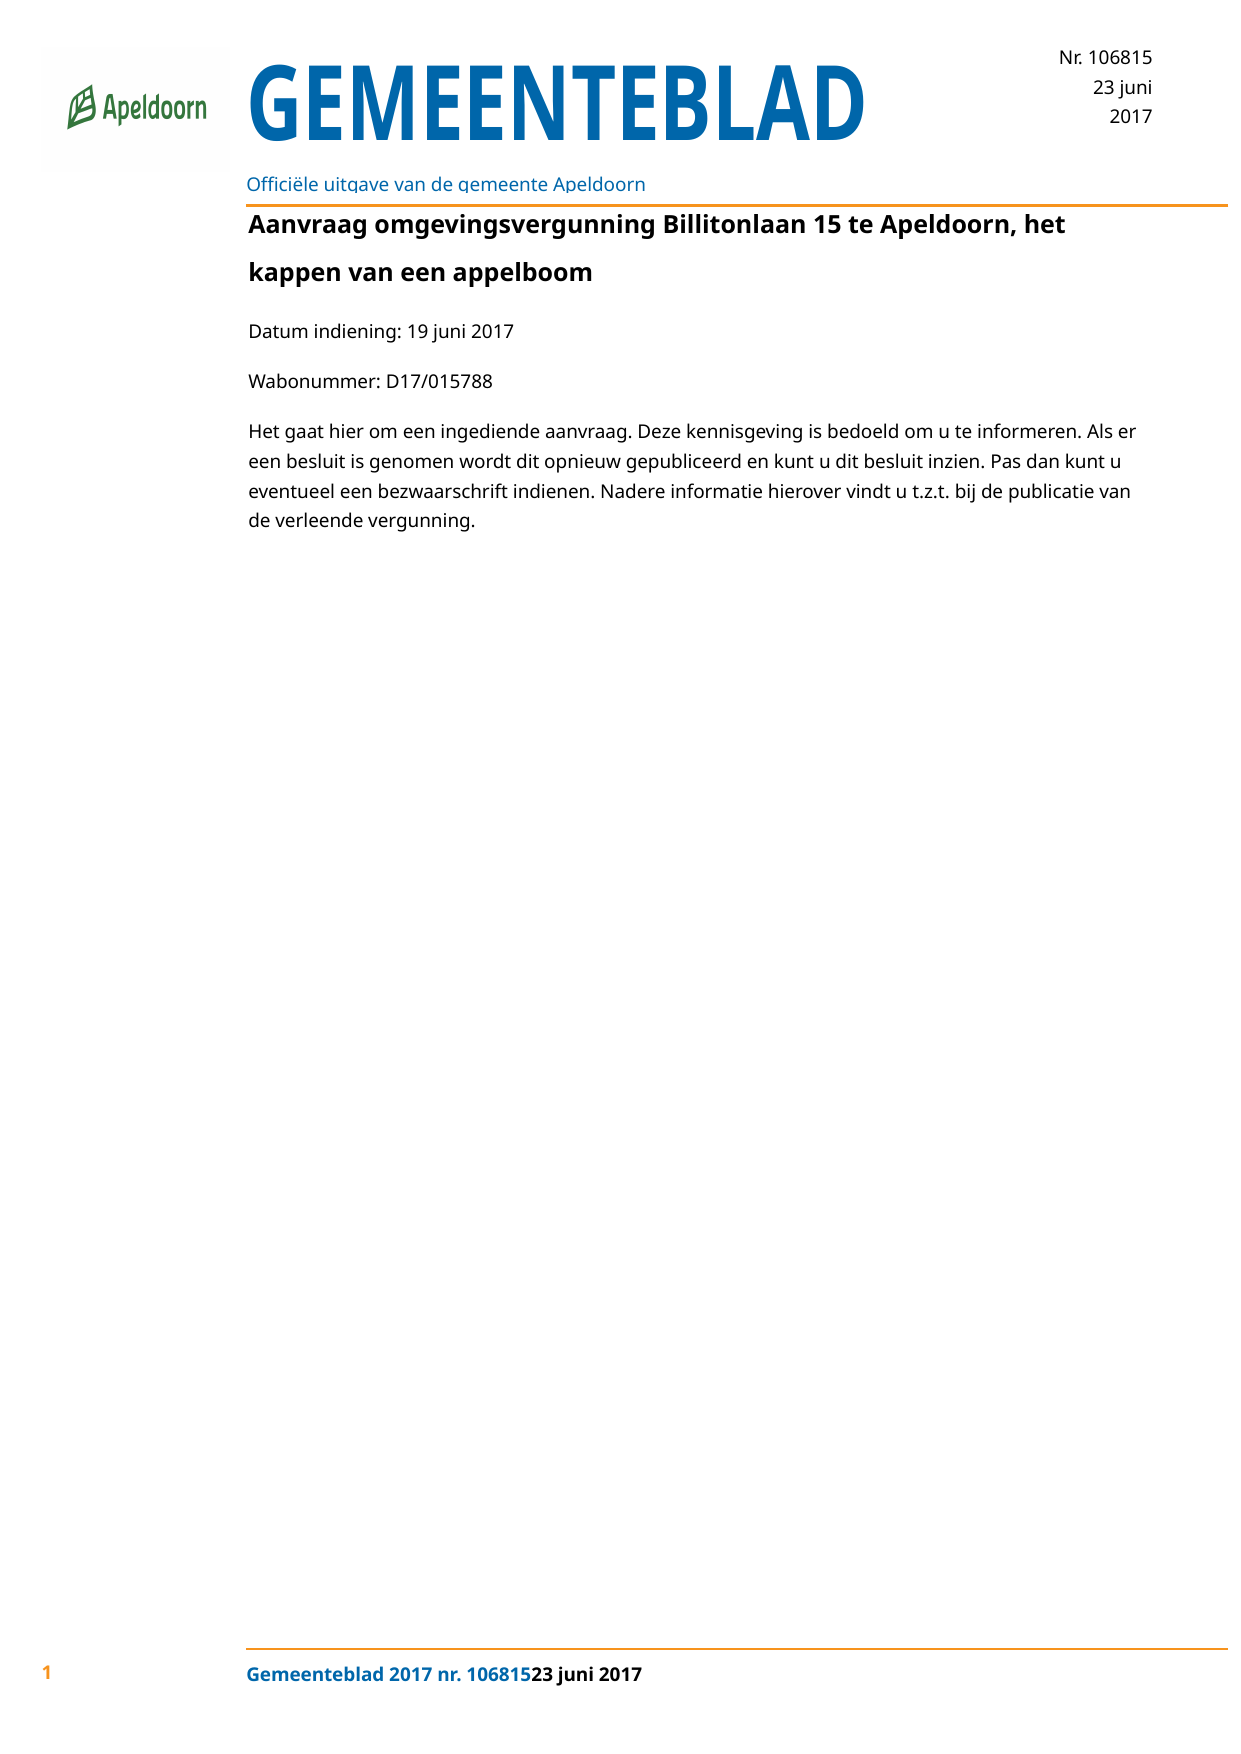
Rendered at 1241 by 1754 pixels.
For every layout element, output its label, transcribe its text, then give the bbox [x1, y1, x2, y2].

picture [41, 47, 231, 172]
text Wabonummer: D17/015788 [248, 368, 1152, 394]
text Datum indiening: 19 juni 2017 [248, 318, 1152, 344]
text Het gaat hier om een ingediende aanvraag. Deze kennisgeving is bedoeld om u te informeren. Als er een besluit is genomen wordt dit opnieuw gepubliceerd en kunt u dit besluit inzien. Pas dan kunt u eventueel een bezwaarschrift indienen. Nadere informatie hierover vindt u t.z.t. bij de publicatie van de verleende vergunning. [248, 419, 1152, 533]
text Aanvraag omgevingsvergunning Billitonlaan 15 te Apeldoorn, het kappen van een appelboom [248, 207, 1152, 288]
